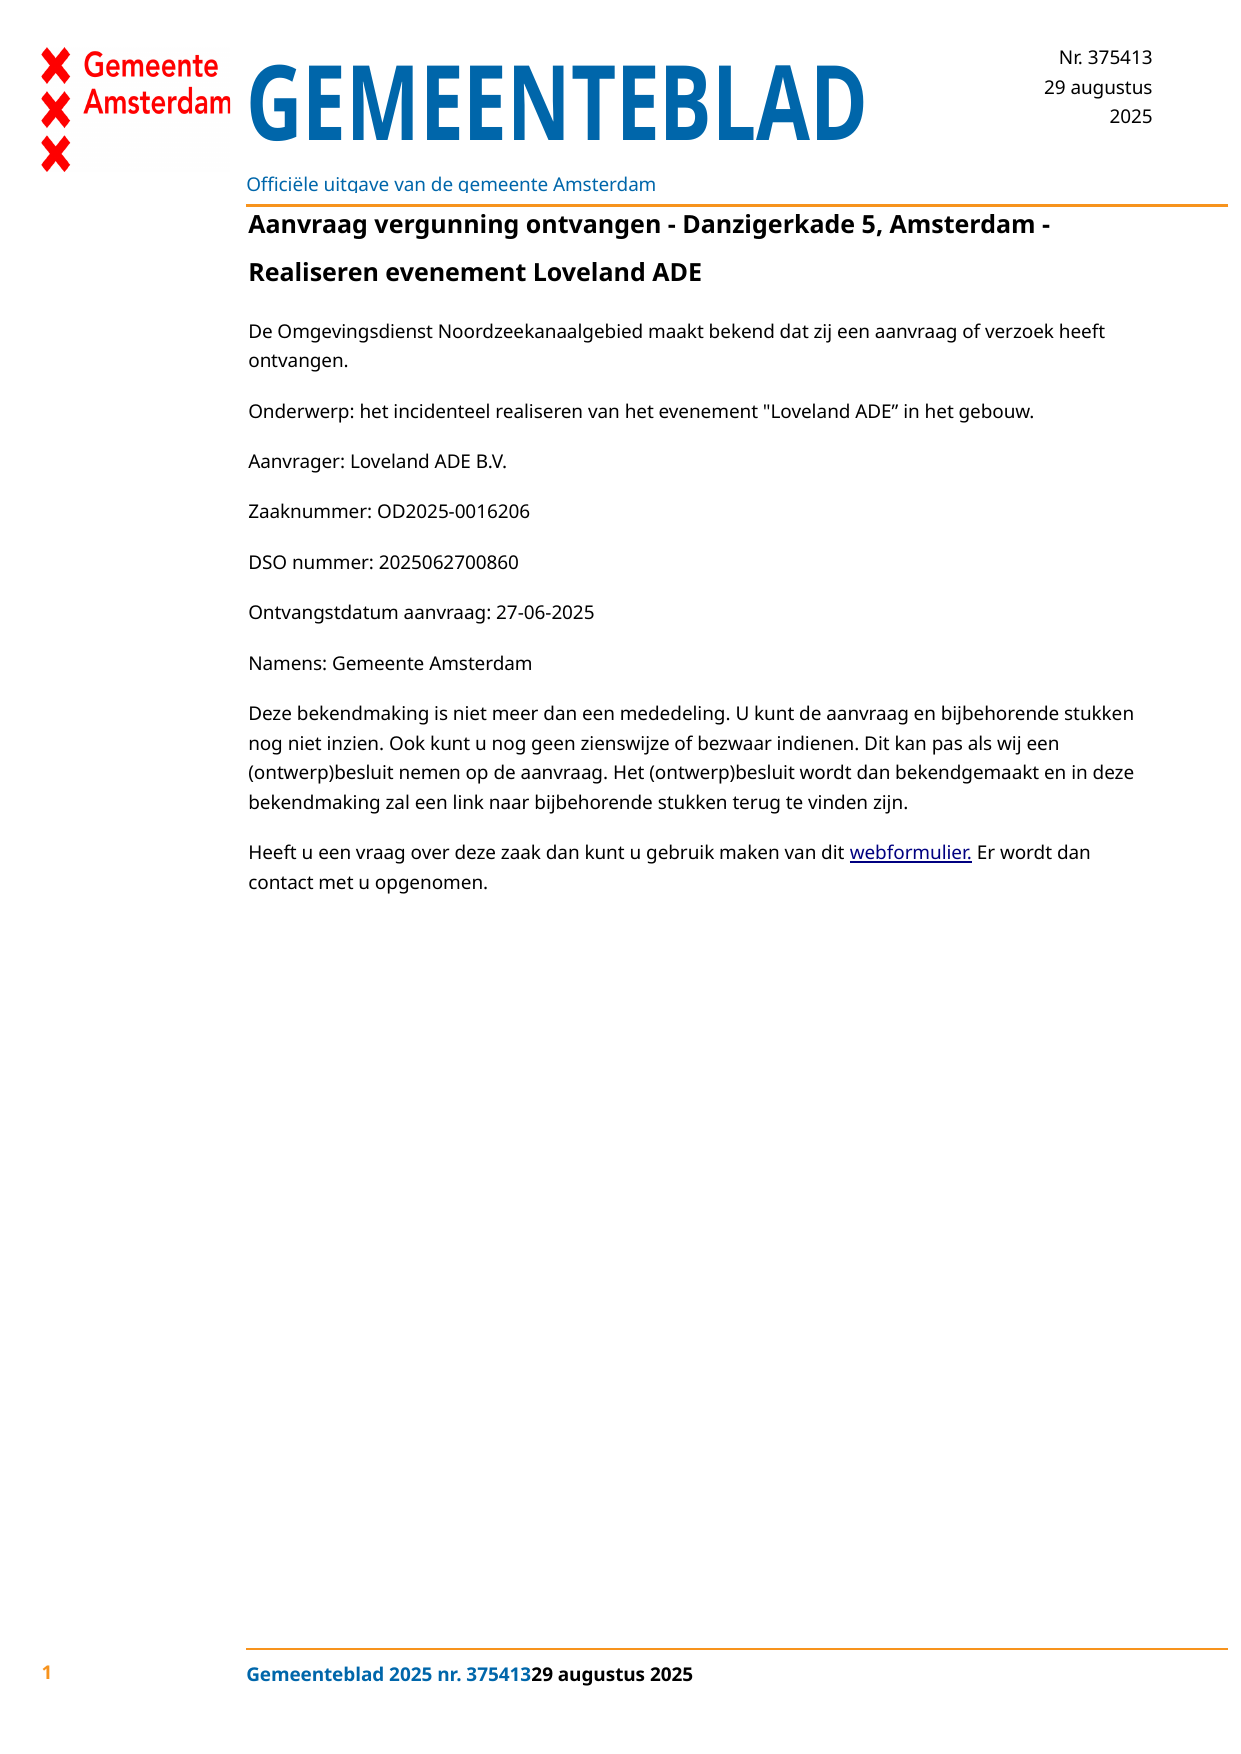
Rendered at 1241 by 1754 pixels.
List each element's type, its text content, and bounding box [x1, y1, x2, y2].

picture [41, 47, 231, 172]
text Heeft u een vraag over deze zaak dan kunt u gebruik maken van dit webformulier. Er wordt dan contact met u opgenomen. [248, 839, 1152, 895]
text De Omgevingsdienst Noordzeekanaalgebied maakt bekend dat zij een aanvraag of verzoek heeft ontvangen. [248, 318, 1152, 373]
text DSO nummer: 2025062700860 [248, 549, 1152, 575]
text Namens: Gemeente Amsterdam [248, 650, 1152, 676]
text Aanvrager: Loveland ADE B.V. [248, 448, 1152, 474]
text Deze bekendmaking is niet meer dan een mededeling. U kunt de aanvraag en bijbehorende stukken nog niet inzien. Ook kunt u nog geen zienswijze of bezwaar indienen. Dit kan pas als wij een (ontwerp)besluit nemen op de aanvraag. Het (ontwerp)besluit wordt dan bekendgemaakt en in deze bekendmaking zal een link naar bijbehorende stukken terug te vinden zijn. [248, 700, 1152, 815]
text Onderwerp: het incidenteel realiseren van het evenement "Loveland ADE” in het gebouw. [248, 398, 1152, 424]
text Ontvangstdatum aanvraag: 27-06-2025 [248, 599, 1152, 625]
text Aanvraag vergunning ontvangen - Danzigerkade 5, Amsterdam - Realiseren evenement Loveland ADE [248, 207, 1152, 288]
text Zaaknummer: OD2025-0016206 [248, 499, 1152, 524]
